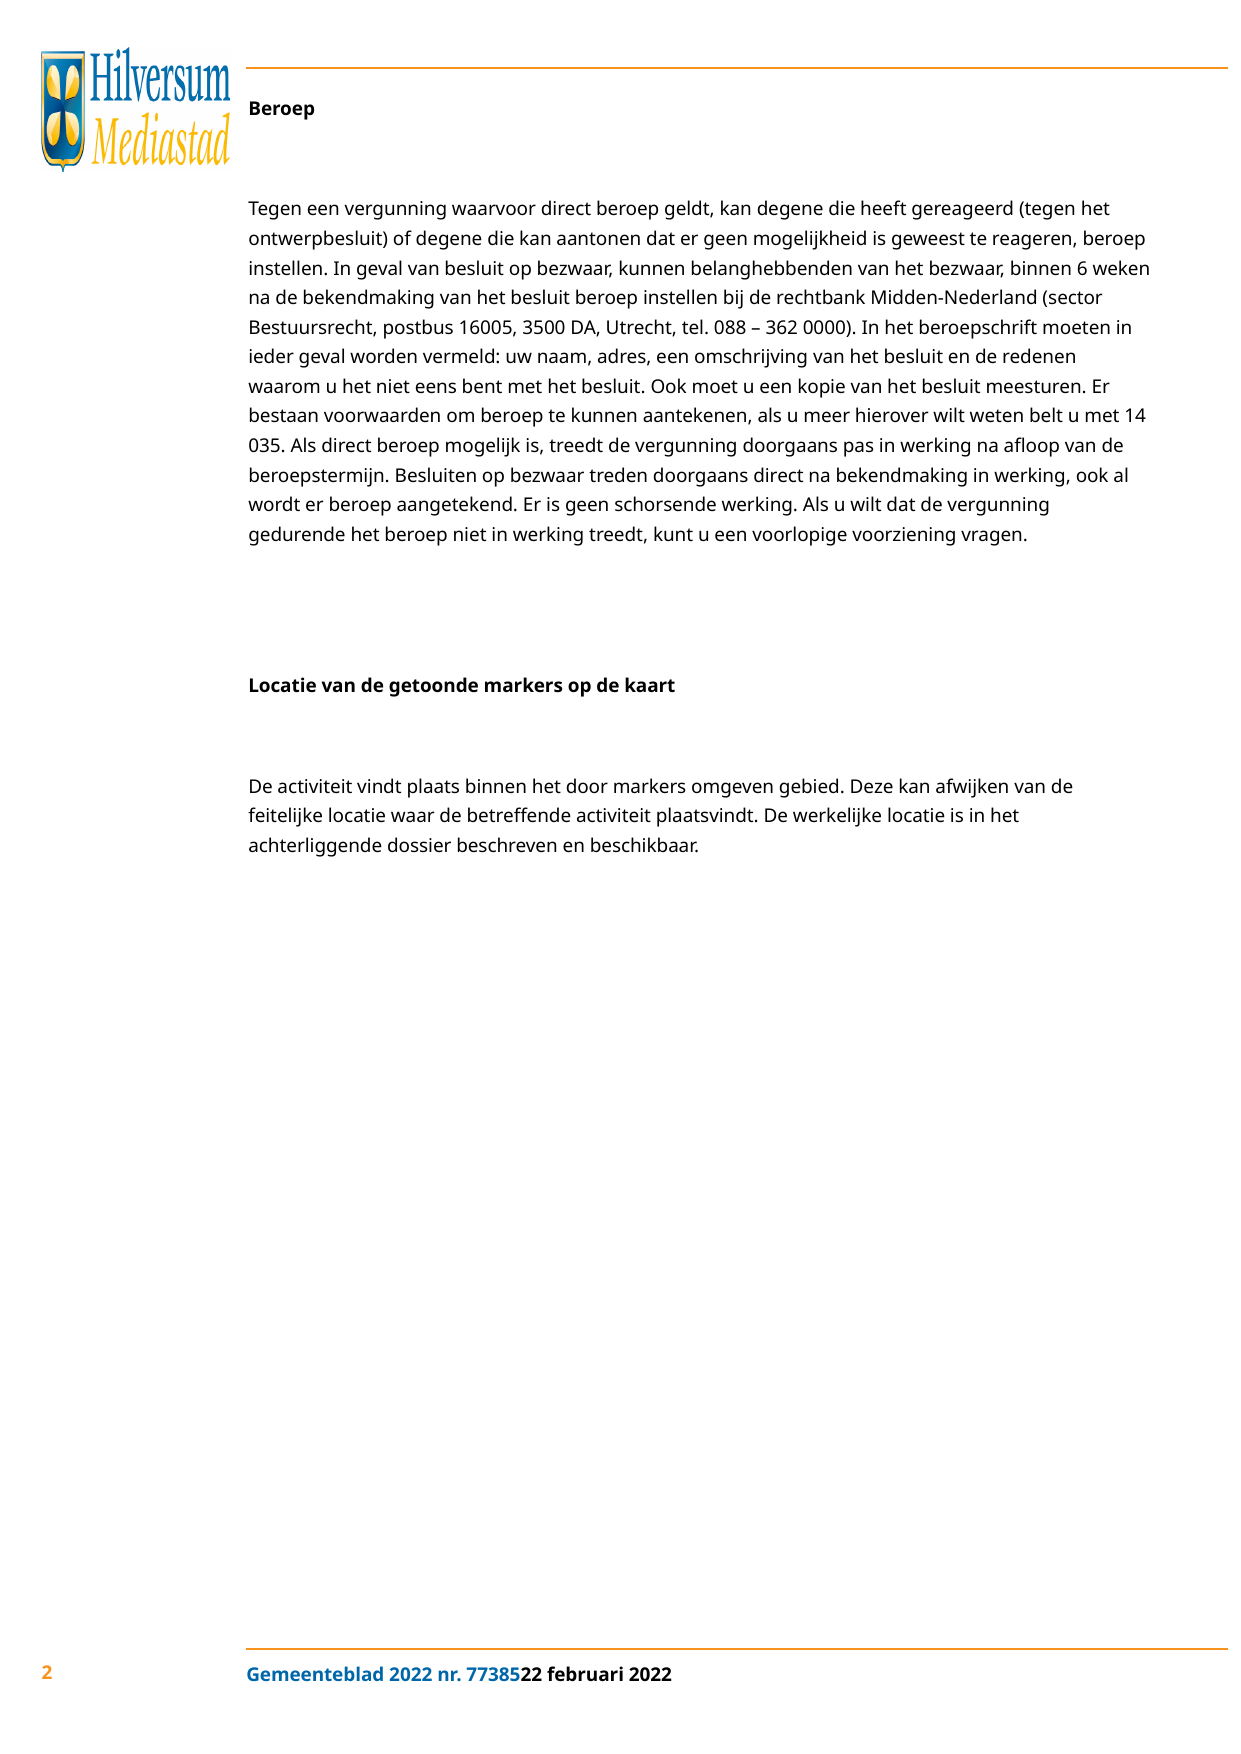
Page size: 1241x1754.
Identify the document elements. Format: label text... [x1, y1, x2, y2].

text Beroep [248, 95, 1152, 121]
text Tegen een vergunning waarvoor direct beroep geldt, kan degene die heeft gereageerd (tegen het ontwerpbesluit) of degene die kan aantonen dat er geen mogelijkheid is geweest te reageren, beroep instellen. In geval van besluit op bezwaar, kunnen belanghebbenden van het bezwaar, binnen 6 weken na de bekendmaking van het besluit beroep instellen bij de rechtbank Midden-Nederland (sector Bestuursrecht, postbus 16005, 3500 DA, Utrecht, tel. 088 – 362 0000). In het beroepschrift moeten in ieder geval worden vermeld: uw naam, adres, een omschrijving van het besluit en de redenen waarom u het niet eens bent met het besluit. Ook moet u een kopie van het besluit meesturen. Er bestaan voorwaarden om beroep te kunnen aantekenen, als u meer hierover wilt weten belt u met 14 035. Als direct beroep mogelijk is, treedt de vergunning doorgaans pas in werking na afloop van de beroepstermijn. Besluiten op bezwaar treden doorgaans direct na bekendmaking in werking, ook al wordt er beroep aangetekend. Er is geen schorsende werking. Als u wilt dat de vergunning gedurende het beroep niet in werking treedt, kunt u een voorlopige voorziening vragen. [248, 196, 1152, 547]
text De activiteit vindt plaats binnen het door markers omgeven gebied. Deze kan afwijken van de feitelijke locatie waar de betreffende activiteit plaatsvindt. De werkelijke locatie is in het achterliggende dossier beschreven en beschikbaar. [248, 773, 1152, 858]
picture [41, 47, 231, 172]
text Locatie van de getoonde markers op de kaart [248, 672, 1152, 698]
